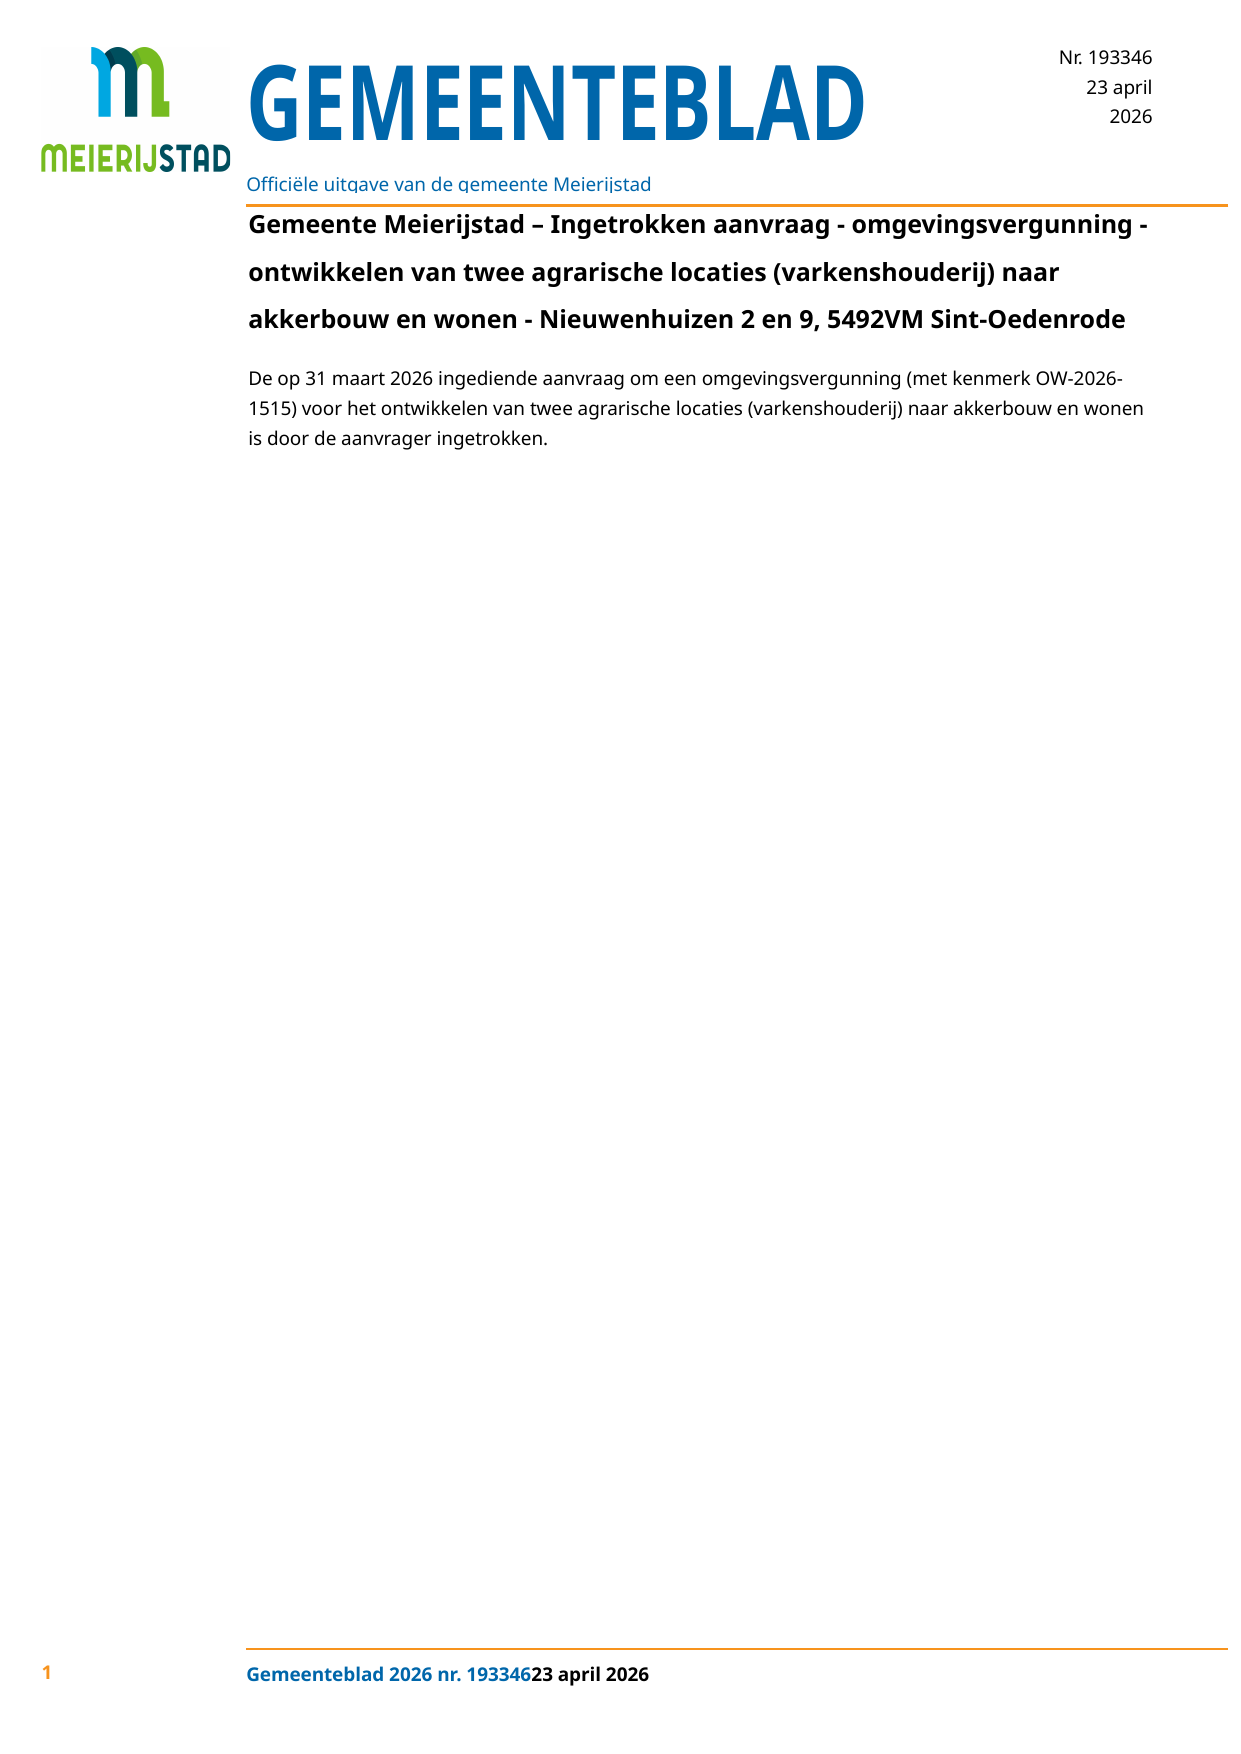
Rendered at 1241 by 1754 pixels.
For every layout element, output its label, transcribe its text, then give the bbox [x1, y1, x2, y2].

picture [41, 47, 231, 172]
text Gemeente Meierijstad – Ingetrokken aanvraag - omgevingsvergunning - ontwikkelen van twee agrarische locaties (varkenshouderij) naar akkerbouw en wonen - Nieuwenhuizen 2 en 9, 5492VM Sint-Oedenrode [248, 207, 1152, 336]
text De op 31 maart 2026 ingediende aanvraag om een omgevingsvergunning (met kenmerk OW-2026-1515) voor het ontwikkelen van twee agrarische locaties (varkenshouderij) naar akkerbouw en wonen is door de aanvrager ingetrokken. [248, 366, 1152, 450]
